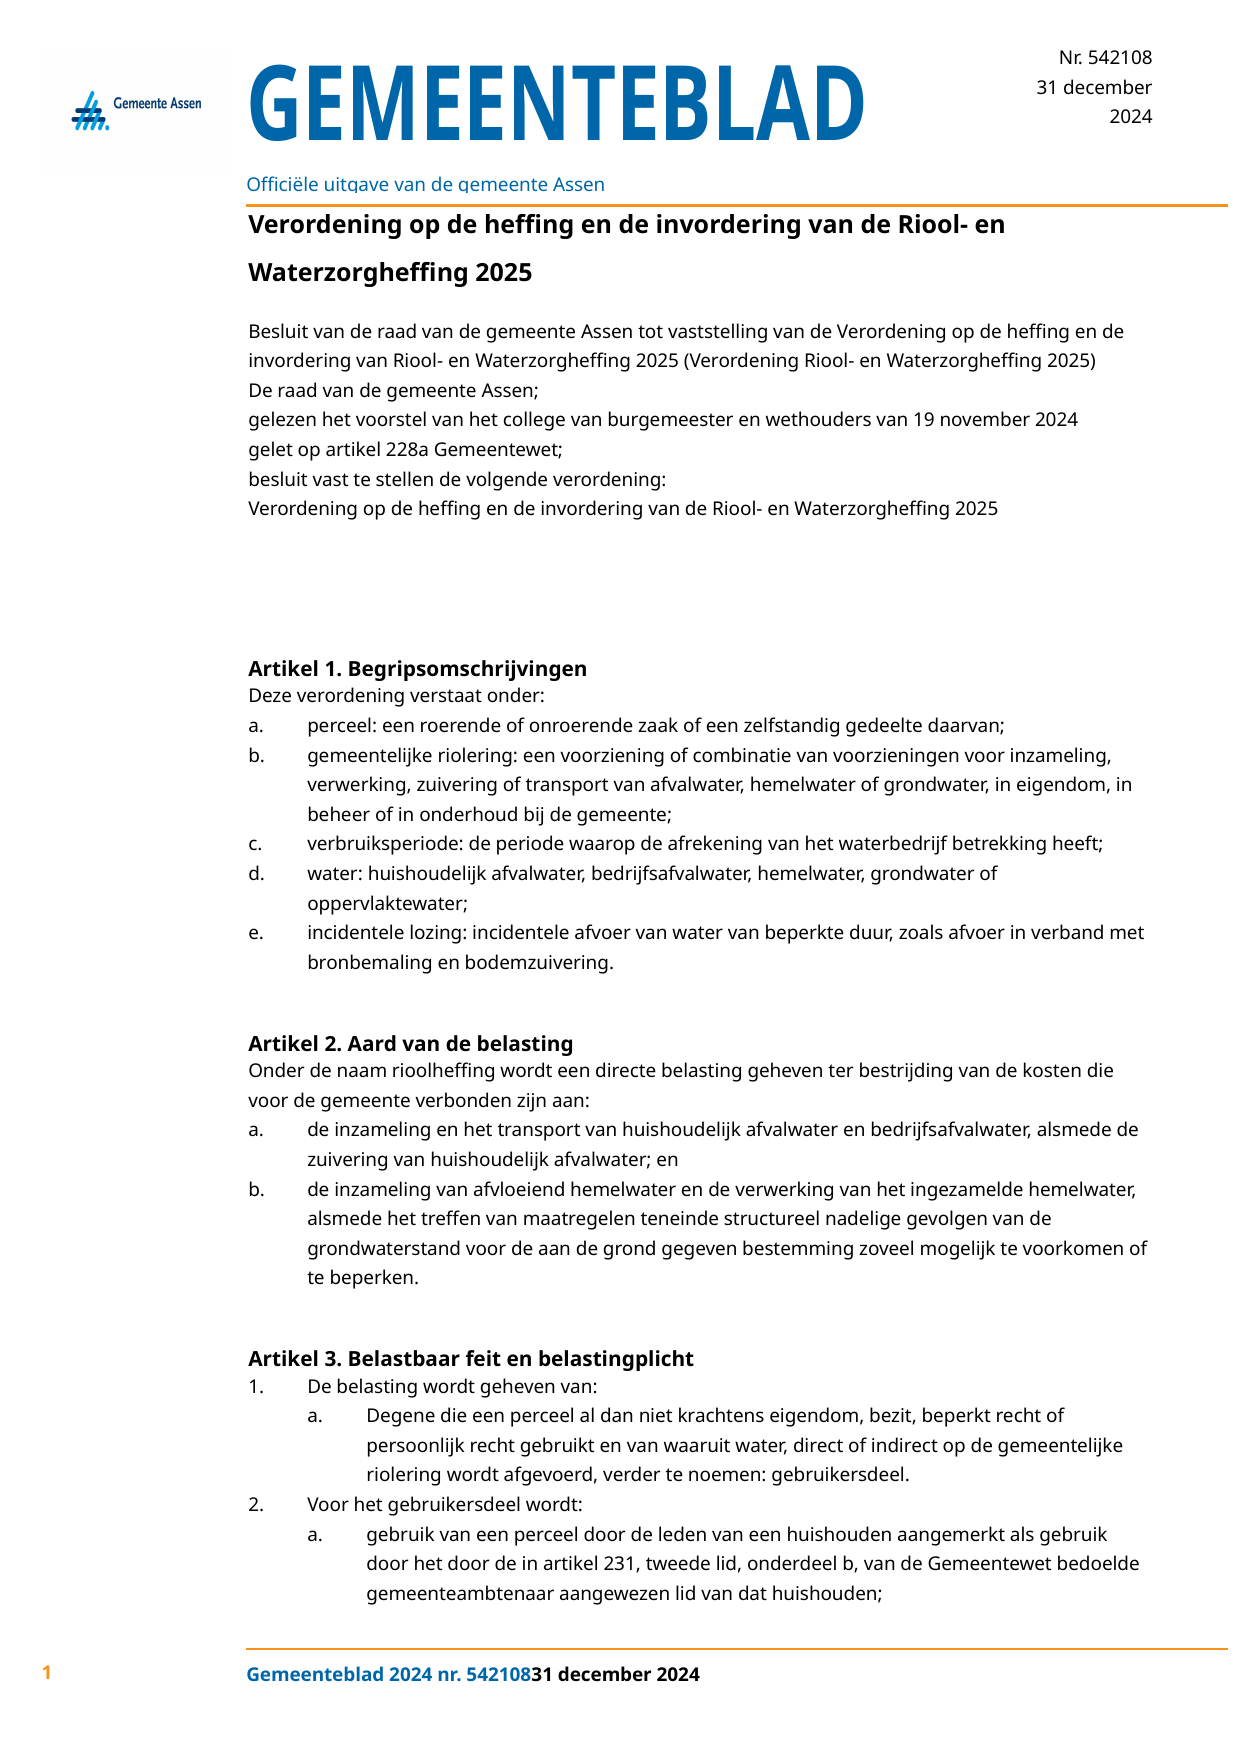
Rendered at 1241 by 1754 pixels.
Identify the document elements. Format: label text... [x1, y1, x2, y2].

text De raad van de gemeente Assen; [248, 377, 1152, 403]
text Deze verordening verstaat onder: [248, 683, 1152, 708]
list de inzameling en het transport van huishoudelijk afvalwater en bedrijfsafvalwater, alsmede de zuivering van huishoudelijk afvalwater; en [248, 1117, 1152, 1172]
text Artikel 2. Aard van de belasting [248, 1029, 1152, 1057]
text besluit vast te stellen de volgende verordening: [248, 466, 1152, 492]
text Artikel 1. Begripsomschrijvingen [248, 654, 1152, 683]
text Onder de naam rioolheffing wordt een directe belasting geheven ter bestrijding van de kosten die voor de gemeente verbonden zijn aan: [248, 1057, 1152, 1113]
list gemeentelijke riolering: een voorziening of combinatie van voorzieningen voor inzameling, verwerking, zuivering of transport van afvalwater, hemelwater of grondwater, in eigendom, in beheer of in onderhoud bij de gemeente; [248, 742, 1152, 827]
text Besluit van de raad van de gemeente Assen tot vaststelling van de Verordening op de heffing en de invordering van Riool- en Waterzorgheffing 2025 (Verordening Riool- en Waterzorgheffing 2025) [248, 318, 1152, 373]
picture [41, 47, 231, 172]
list Voor het gebruikersdeel wordt: [248, 1491, 1152, 1517]
list water: huishoudelijk afvalwater, bedrijfsafvalwater, hemelwater, grondwater of oppervlaktewater; [248, 860, 1152, 916]
list incidentele lozing: incidentele afvoer van water van beperkte duur, zoals afvoer in verband met bronbemaling en bodemzuivering. [248, 919, 1152, 975]
list perceel: een roerende of onroerende zaak of een zelfstandig gedeelte daarvan; [248, 712, 1152, 738]
text Verordening op de heffing en de invordering van de Riool- en Waterzorgheffing 2025 [248, 207, 1152, 288]
list Degene die een perceel al dan niet krachtens eigendom, bezit, beperkt recht of persoonlijk recht gebruikt en van waaruit water, direct of indirect op de gemeentelijke riolering wordt afgevoerd, verder te noemen: gebruikersdeel. [307, 1402, 1152, 1487]
text Artikel 3. Belastbaar feit en belastingplicht [248, 1344, 1152, 1373]
text gelezen het voorstel van het college van burgemeester en wethouders van 19 november 2024 [248, 407, 1152, 432]
list de inzameling van afvloeiend hemelwater en de verwerking van het ingezamelde hemelwater, alsmede het treffen van maatregelen teneinde structureel nadelige gevolgen van de grondwaterstand voor de aan de grond gegeven bestemming zoveel mogelijk te voorkomen of te beperken. [248, 1176, 1152, 1290]
list De belasting wordt geheven van: [248, 1373, 1152, 1399]
list verbruiksperiode: de periode waarop de afrekening van het waterbedrijf betrekking heeft; [248, 831, 1152, 856]
text gelet op artikel 228a Gemeentewet; [248, 436, 1152, 462]
text Verordening op de heffing en de invordering van de Riool- en Waterzorgheffing 2025 [248, 495, 1152, 521]
list gebruik van een perceel door de leden van een huishouden aangemerkt als gebruik door het door de in artikel 231, tweede lid, onderdeel b, van de Gemeentewet bedoelde gemeenteambtenaar aangewezen lid van dat huishouden; [307, 1521, 1152, 1606]
